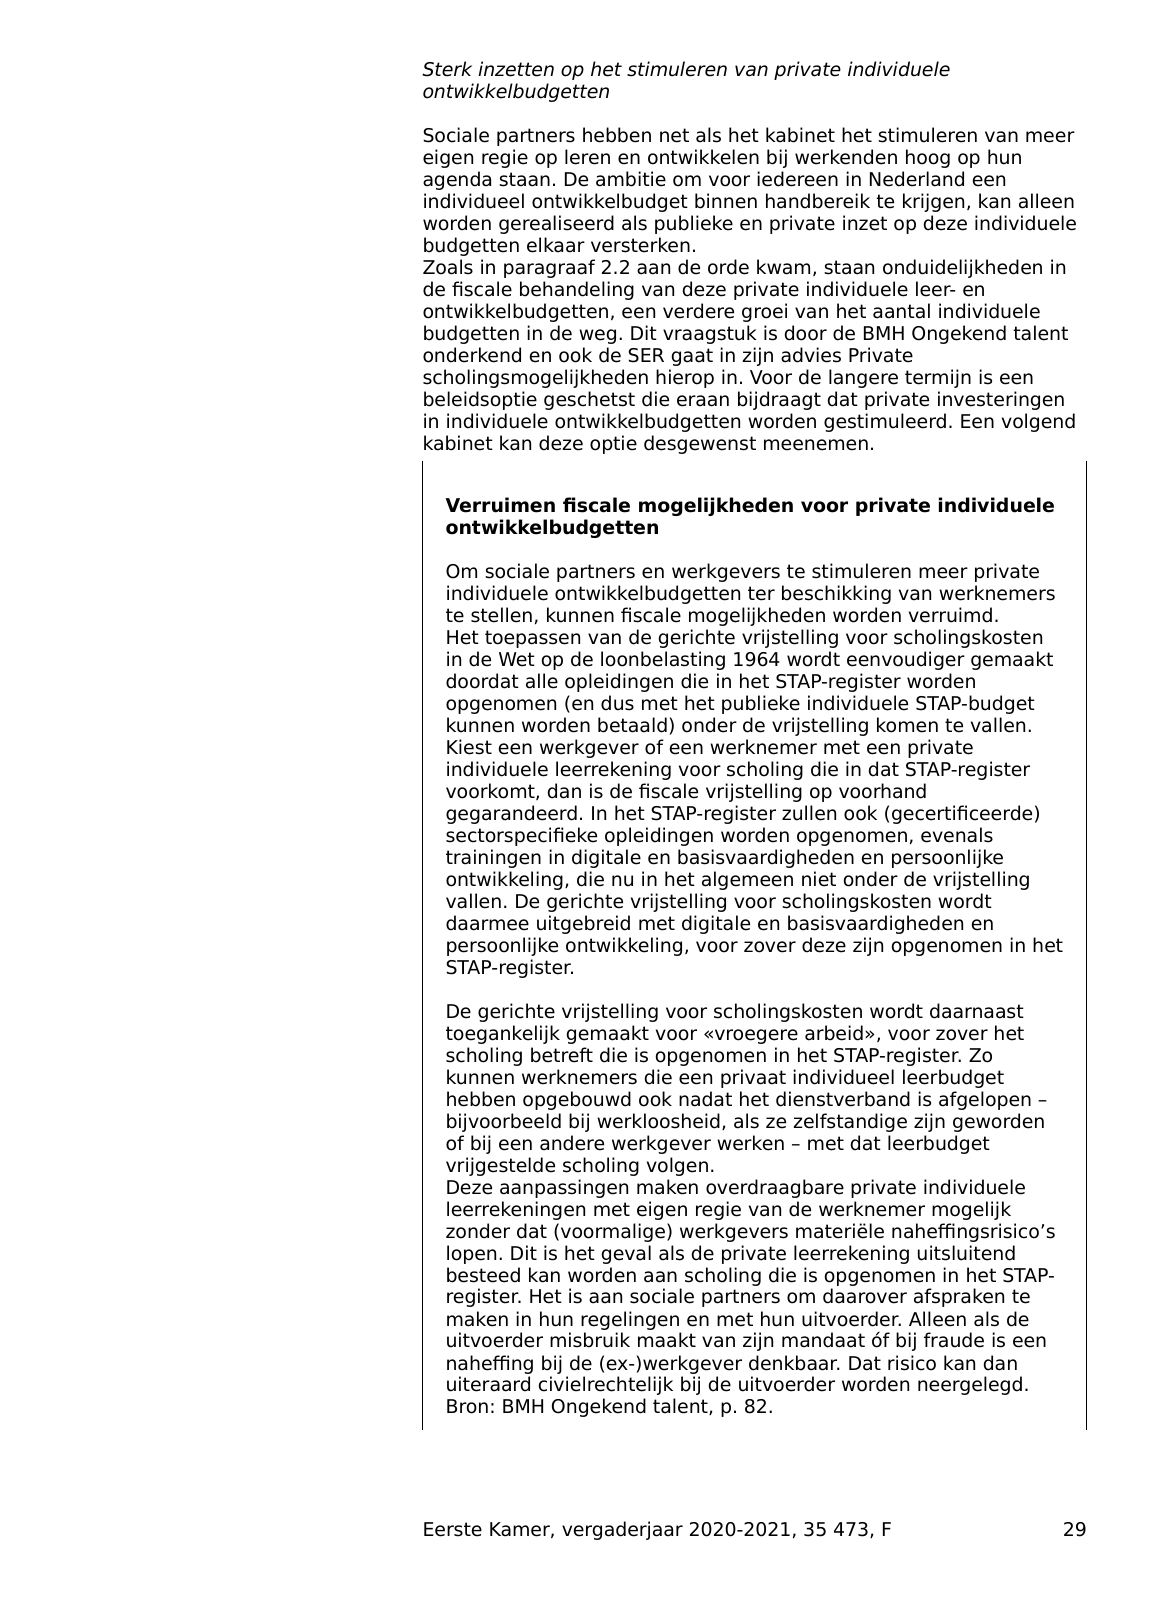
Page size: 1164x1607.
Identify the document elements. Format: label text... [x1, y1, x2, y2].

subtitle Sterk inzetten op het stimuleren van private individuele ontwikkelbudgetten [422, 59, 1087, 103]
text Zoals in paragraaf 2.2 aan de orde kwam, staan onduidelijkheden in de fiscale behandeling van deze private individuele leer- en ontwikkelbudgetten, een verdere groei van het aantal individuele budgetten in de weg. Dit vraagstuk is door de BMH Ongekend talent onderkend en ook de SER gaat in zijn advies Private scholingsmogelijkheden hierop in. Voor de langere termijn is een beleidsoptie geschetst die eraan bijdraagt dat private investeringen in individuele ontwikkelbudgetten worden gestimuleerd. Een volgend kabinet kan deze optie desgewenst meenemen. [422, 257, 1087, 455]
text Sociale partners hebben net als het kabinet het stimuleren van meer eigen regie op leren en ontwikkelen bij werkenden hoog op hun agenda staan. De ambitie om voor iedereen in Nederland een individueel ontwikkelbudget binnen handbereik te krijgen, kan alleen worden gerealiseerd als publieke en private inzet op deze individuele budgetten elkaar versterken. [422, 125, 1087, 257]
table_header Verruimen fiscale mogelijkheden voor private individuele ontwikkelbudgetten Om sociale partners en werkgevers te stimuleren meer private individuele ontwikkelbudgetten ter beschikking van werknemers te stellen, kunnen fiscale mogelijkheden worden verruimd. Het toepassen van de gerichte vrijstelling voor scholingskosten in de Wet op de loonbelasting 1964 wordt eenvoudiger gemaakt doordat alle opleidingen die in het STAP-register worden opgenomen (en dus met het publieke individuele STAP-budget kunnen worden betaald) onder de vrijstelling komen te vallen. Kiest een werkgever of een werknemer met een private individuele leerrekening voor scholing die in dat STAP-register voorkomt, dan is de fiscale vrijstelling op voorhand gegarandeerd. In het STAP-register zullen ook (gecertificeerde) sectorspecifieke opleidingen worden opgenomen, evenals trainingen in digitale en basisvaardigheden en persoonlijke ontwikkeling, die nu in het algemeen niet onder de vrijstelling vallen. De gerichte vrijstelling voor scholingskosten wordt daarmee uitgebreid met digitale en basisvaardigheden en persoonlijke ontwikkeling, voor zover deze zijn opgenomen in het STAP-register. De gerichte vrijstelling voor scholingskosten wordt daarnaast toegankelijk gemaakt voor «vroegere arbeid», voor zover het scholing betreft die is opgenomen in het STAP-register. Zo kunnen werknemers die een privaat individueel leerbudget hebben opgebouwd ook nadat het dienstverband is afgelopen – bijvoorbeeld bij werkloosheid, als ze zelfstandige zijn geworden of bij een andere werkgever werken – met dat leerbudget vrijgestelde scholing volgen. Deze aanpassingen maken overdraagbare private individuele leerrekeningen met eigen regie van de werknemer mogelijk zonder dat (voormalige) werkgevers materiële naheffingsrisico’s lopen. Dit is het geval als de private leerrekening uitsluitend besteed kan worden aan scholing die is opgenomen in het STAP-register. Het is aan sociale partners om daarover afspraken te maken in hun regelingen en met hun uitvoerder. Alleen als de uitvoerder misbruik maakt van zijn mandaat óf bij fraude is een naheffing bij de (ex-)werkgever denkbaar. Dat risico kan dan uiteraard civielrechtelijk bij de uitvoerder worden neergelegd. Bron: BMH Ongekend talent, p. 82. [423, 461, 1086, 1430]
